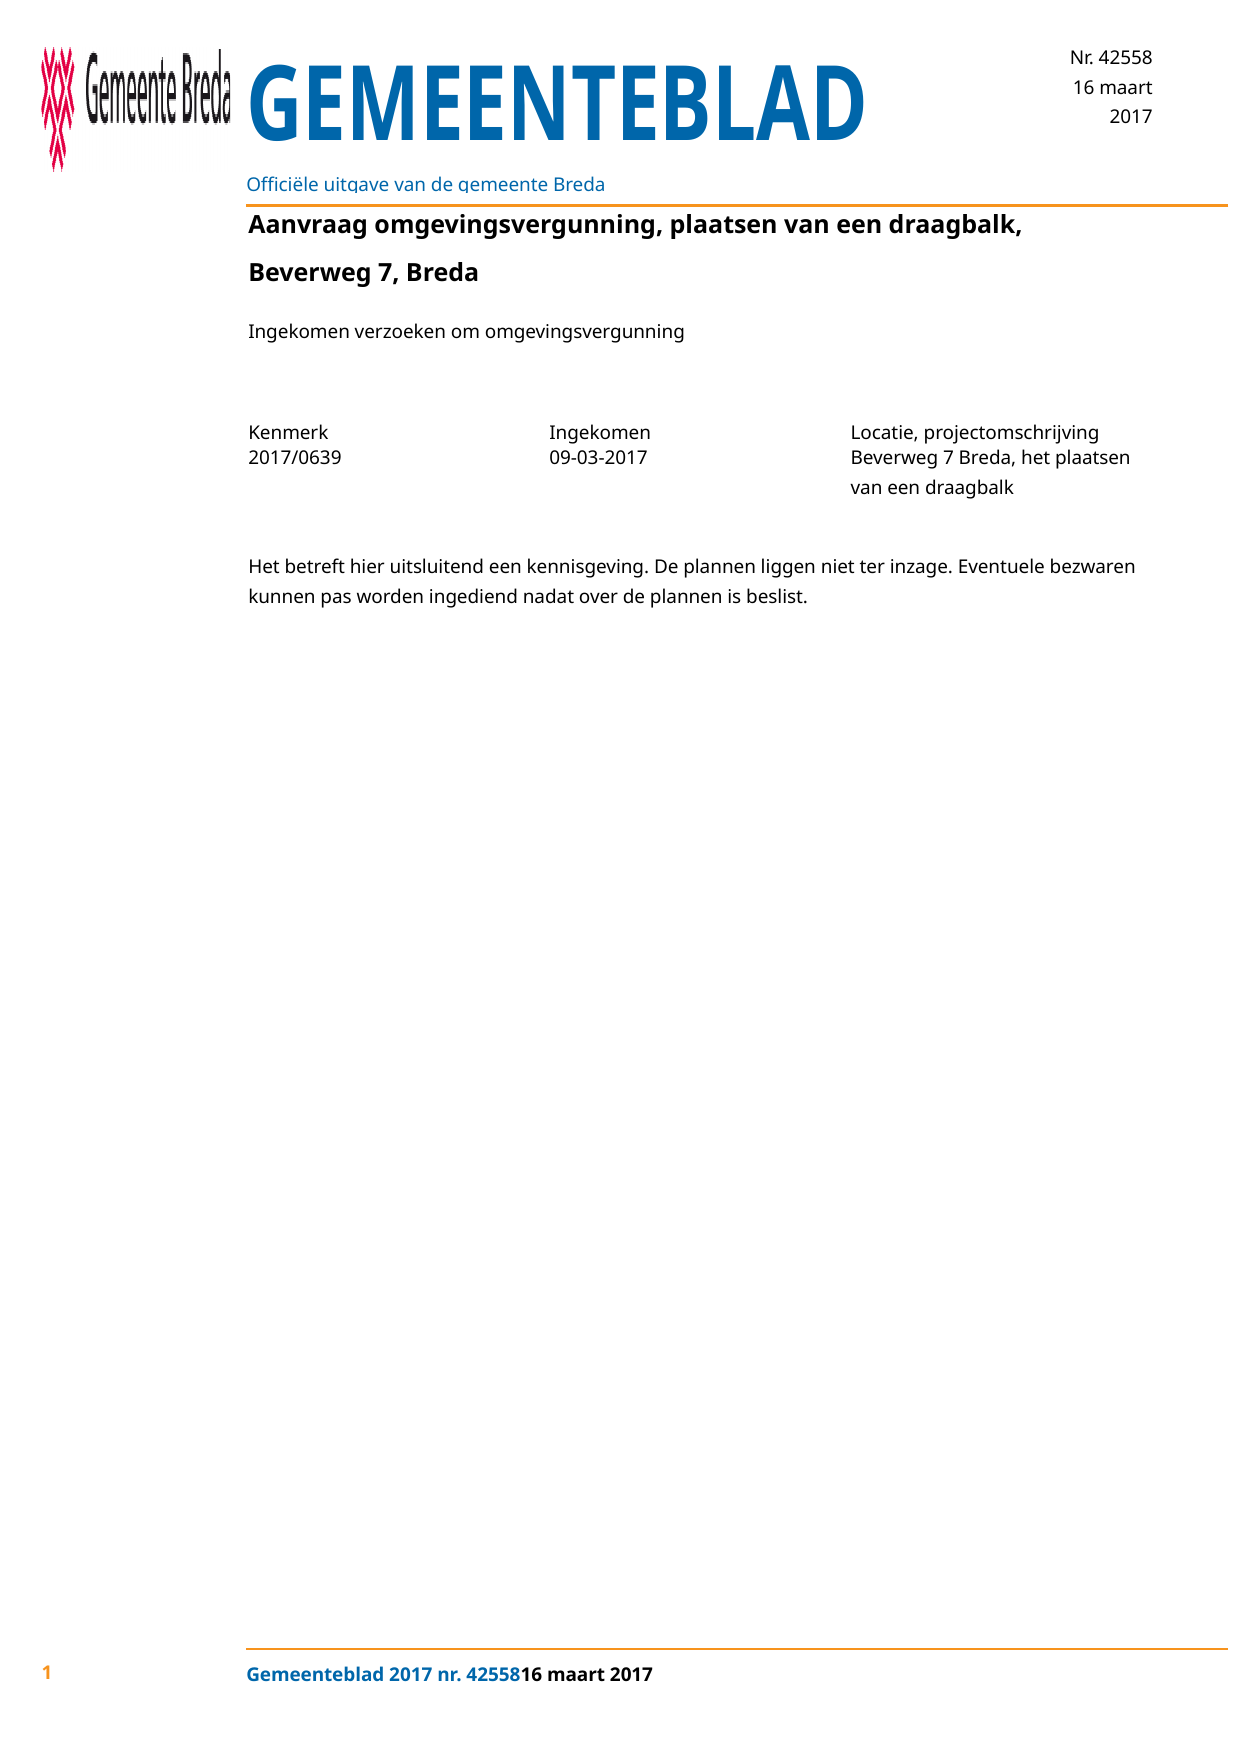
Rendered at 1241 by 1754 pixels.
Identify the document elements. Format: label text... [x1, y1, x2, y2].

table_cell 2017/0639 [248, 445, 549, 500]
table_cell Beverweg 7 Breda, het plaatsen van een draagbalk [850, 445, 1152, 500]
text Aanvraag omgevingsvergunning, plaatsen van een draagbalk, Beverweg 7, Breda [248, 207, 1152, 288]
table_header Locatie, projectomschrijving [850, 419, 1152, 444]
table_header Kenmerk [248, 419, 549, 444]
table_header Ingekomen [549, 419, 850, 444]
text Ingekomen verzoeken om omgevingsvergunning [248, 318, 1152, 344]
table_cell 09-03-2017 [549, 445, 850, 500]
picture [41, 47, 231, 172]
text Het betreft hier uitsluitend een kennisgeving. De plannen liggen niet ter inzage. Eventuele bezwaren kunnen pas worden ingediend nadat over de plannen is beslist. [248, 553, 1152, 609]
